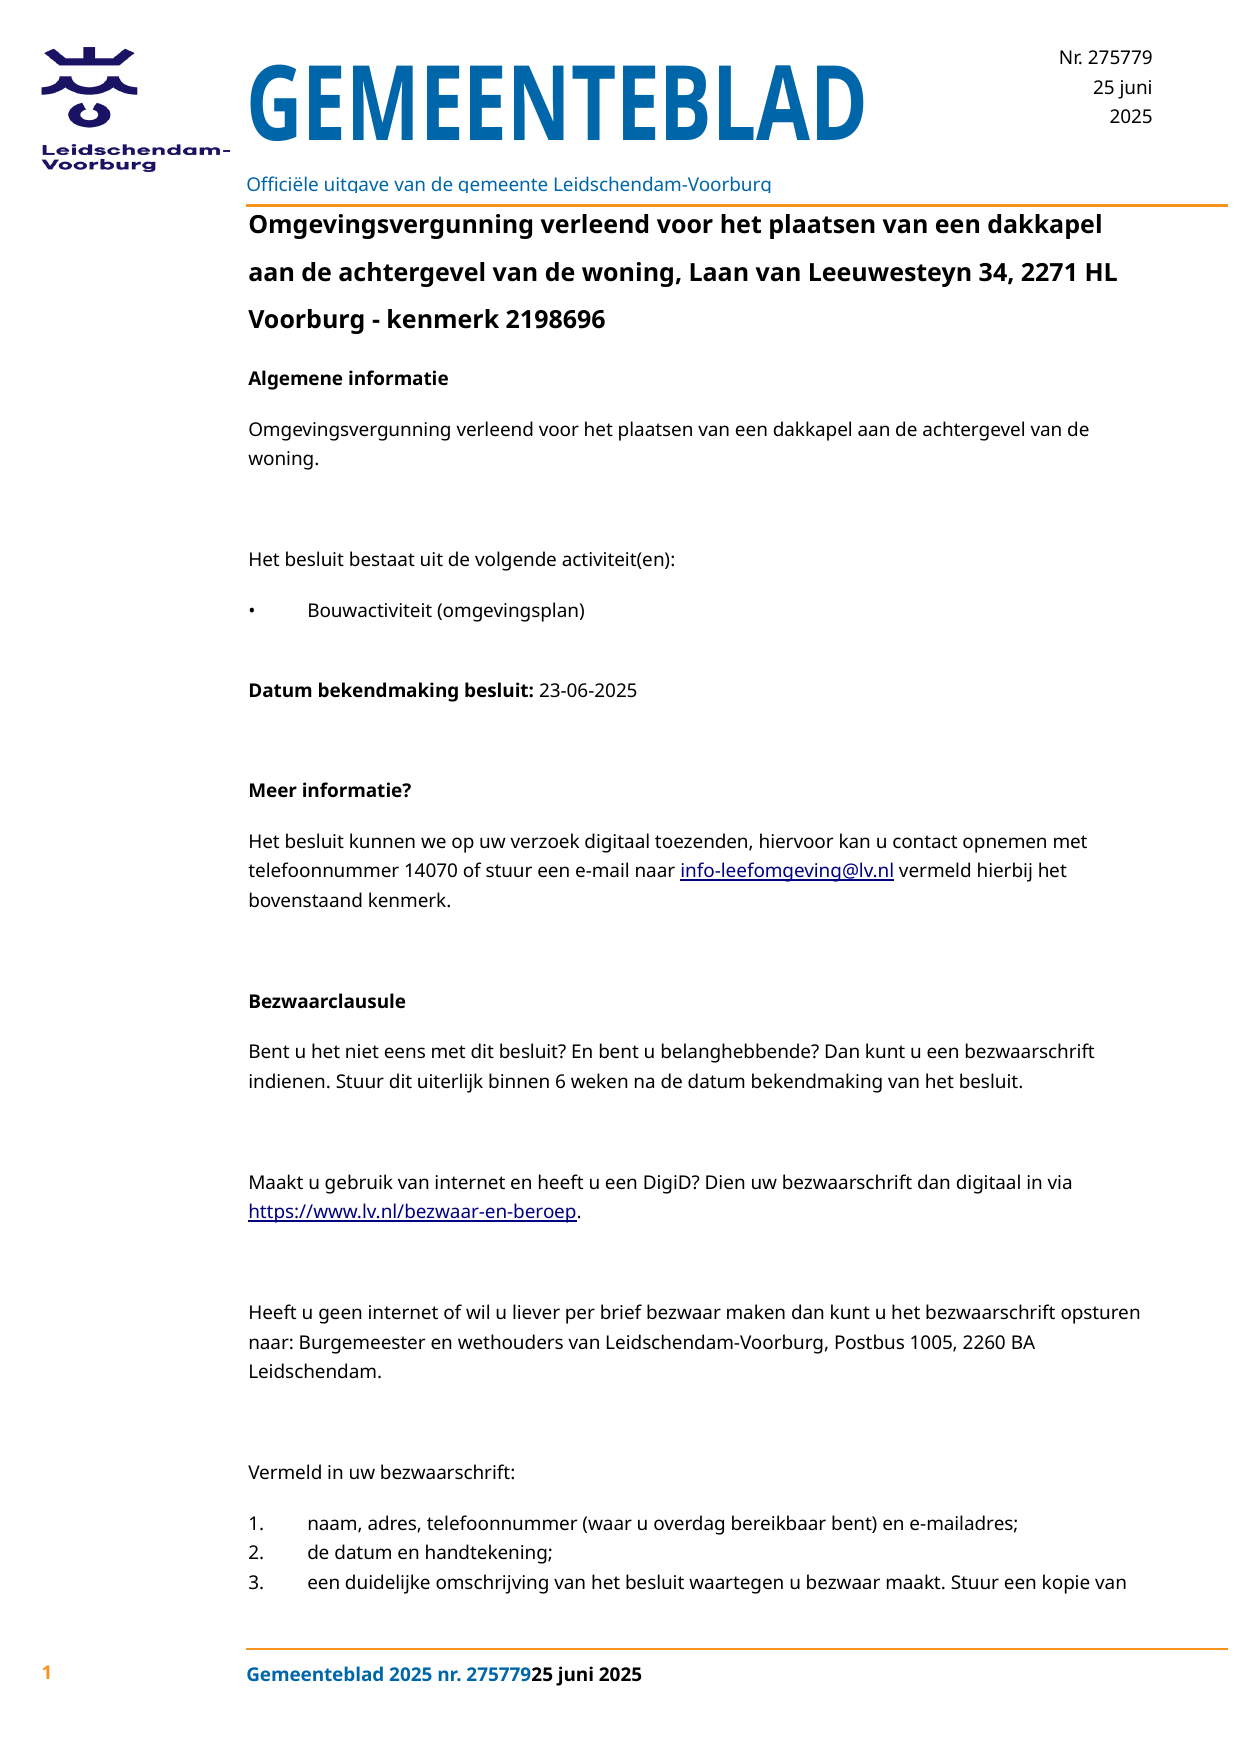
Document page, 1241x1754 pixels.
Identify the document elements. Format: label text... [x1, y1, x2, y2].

picture [41, 47, 231, 172]
text Het besluit bestaat uit de volgende activiteit(en): [248, 546, 1152, 572]
text Heeft u geen internet of wil u liever per brief bezwaar maken dan kunt u het bezwaarschrift opsturen naar: Burgemeester en wethouders van Leidschendam-Voorburg, Postbus 1005, 2260 BA Leidschendam. [248, 1299, 1152, 1384]
list Bouwactiviteit (omgevingsplan) [248, 597, 1152, 622]
text Meer informatie? [248, 778, 1152, 803]
text Omgevingsvergunning verleend voor het plaatsen van een dakkapel aan de achtergevel van de woning, Laan van Leeuwesteyn 34, 2271 HL Voorburg - kenmerk 2198696 [248, 207, 1152, 336]
list een duidelijke omschrijving van het besluit waartegen u bezwaar maakt. Stuur een kopie van [248, 1569, 1152, 1594]
list naam, adres, telefoonnummer (waar u overdag bereikbaar bent) en e-mailadres; [248, 1510, 1152, 1535]
text Vermeld in uw bezwaarschrift: [248, 1459, 1152, 1485]
text Datum bekendmaking besluit: 23-06-2025 [248, 677, 1152, 702]
text Het besluit kunnen we op uw verzoek digitaal toezenden, hiervoor kan u contact opnemen met telefoonnummer 14070 of stuur een e-mail naar info-leefomgeving@lv.nl vermeld hierbij het bovenstaand kenmerk. [248, 828, 1152, 913]
text Bezwaarclausule [248, 988, 1152, 1014]
text Omgevingsvergunning verleend voor het plaatsen van een dakkapel aan de achtergevel van de woning. [248, 416, 1152, 471]
text Algemene informatie [248, 366, 1152, 391]
text Bent u het niet eens met dit besluit? En bent u belanghebbende? Dan kunt u een bezwaarschrift indienen. Stuur dit uiterlijk binnen 6 weken na de datum bekendmaking van het besluit. [248, 1038, 1152, 1094]
list de datum en handtekening; [248, 1539, 1152, 1565]
text Maakt u gebruik van internet en heeft u een DigiD? Dien uw bezwaarschrift dan digitaal in via https://www.lv.nl/bezwaar-en-beroep. [248, 1169, 1152, 1224]
